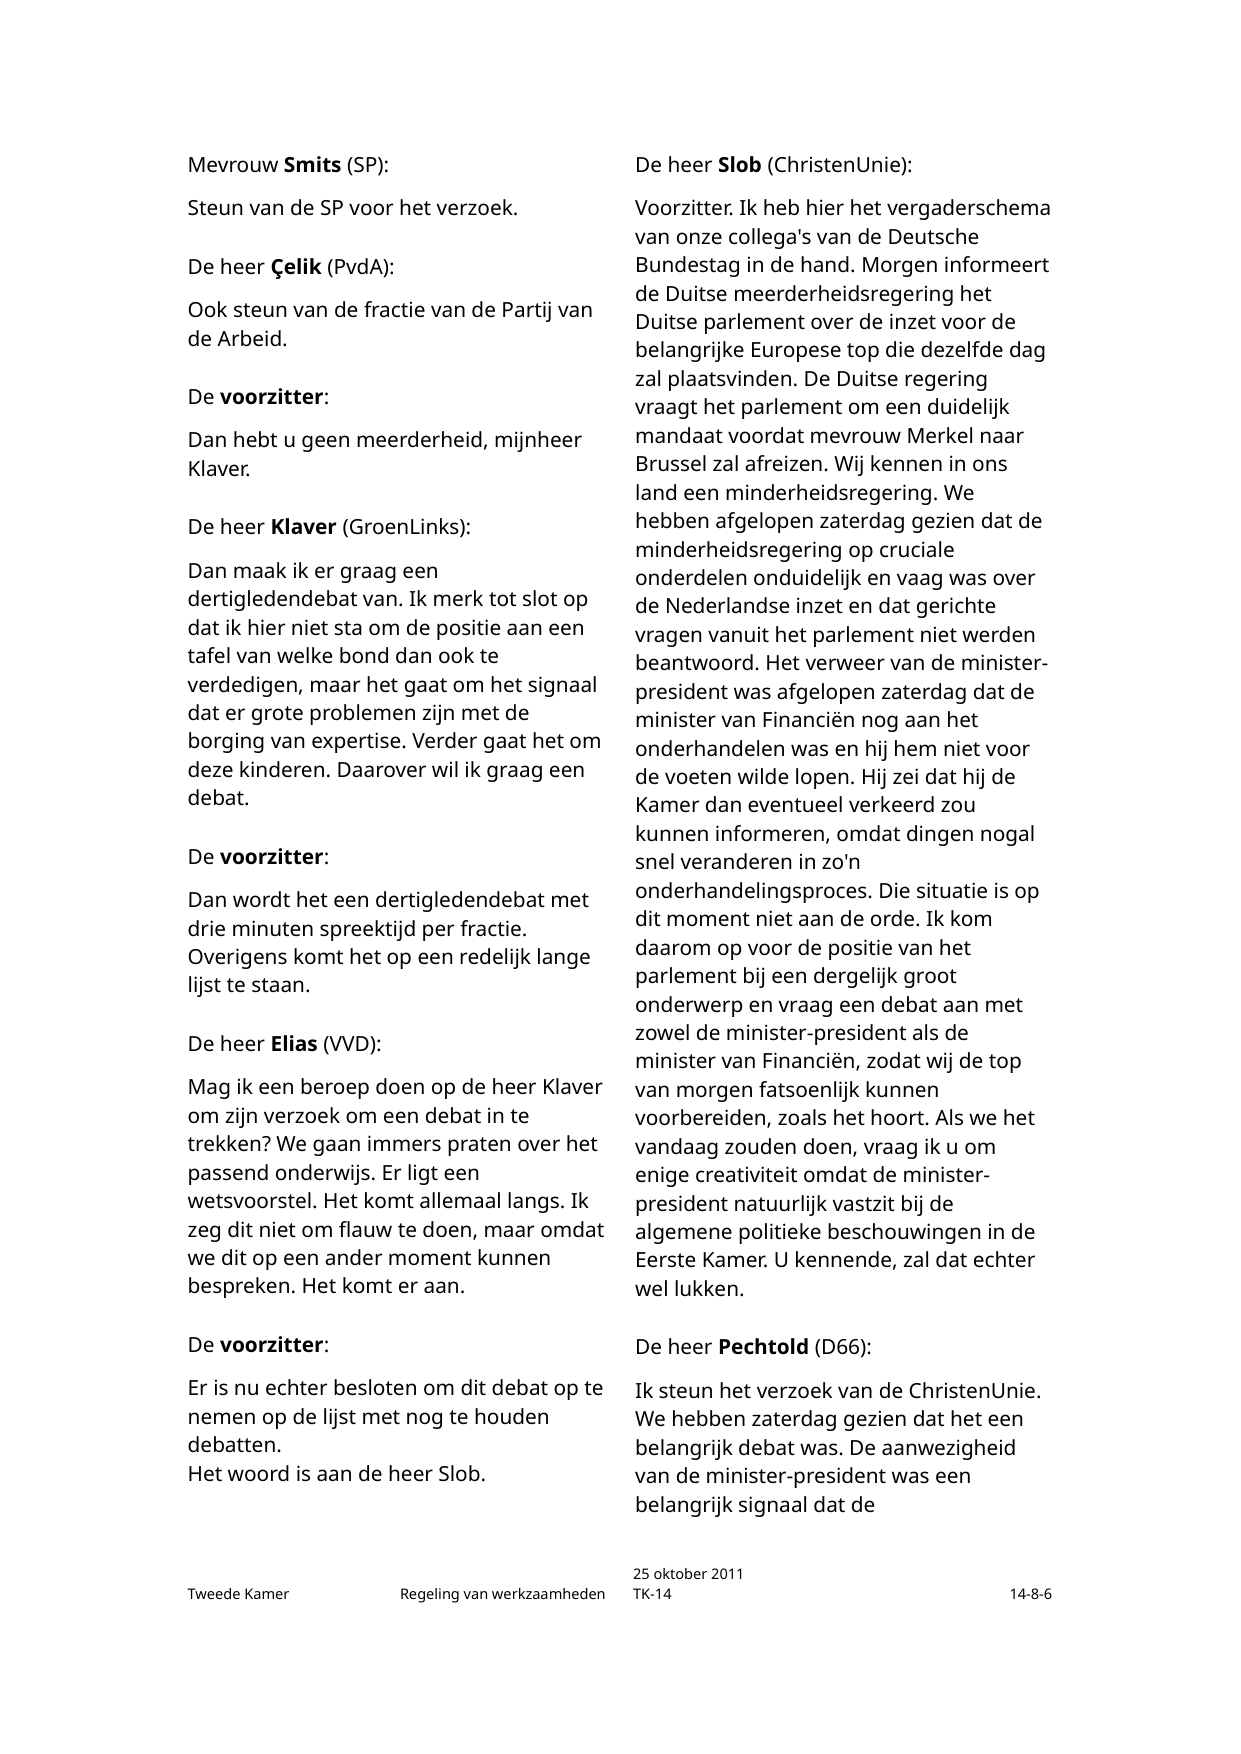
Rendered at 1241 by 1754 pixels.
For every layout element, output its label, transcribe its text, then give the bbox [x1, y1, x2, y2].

text Steun van de SP voor het verzoek. [187, 193, 605, 222]
text Ook steun van de fractie van de Partij van de Arbeid. [187, 295, 605, 352]
text De heer Elias (VVD): [187, 1029, 605, 1057]
text Mag ik een beroep doen op de heer Klaver om zijn verzoek om een debat in te trekken? We gaan immers praten over het passend onderwijs. Er ligt een wetsvoorstel. Het komt allemaal langs. Ik zeg dit niet om flauw te doen, maar omdat we dit op een ander moment kunnen bespreken. Het komt er aan. [187, 1072, 605, 1300]
text Er is nu echter besloten om dit debat op te nemen op de lijst met nog te houden debatten. [187, 1373, 605, 1459]
text De voorzitter: [187, 382, 605, 411]
text Ik steun het verzoek van de ChristenUnie. We hebben zaterdag gezien dat het een belangrijk debat was. De aanwezigheid van de minister-president was een belangrijk signaal dat de [635, 1376, 1053, 1518]
text Mevrouw Smits (SP): [187, 150, 605, 178]
text Dan hebt u geen meerderheid, mijnheer Klaver. [187, 426, 605, 482]
text De heer Slob (ChristenUnie): [635, 150, 1053, 178]
text De voorzitter: [187, 1330, 605, 1358]
text Het woord is aan de heer Slob. [187, 1459, 605, 1487]
text Dan wordt het een dertigledendebat met drie minuten spreektijd per fractie. Overigens komt het op een redelijk lange lijst te staan. [187, 885, 605, 999]
text Dan maak ik er graag een dertigledendebat van. Ik merk tot slot op dat ik hier niet sta om de positie aan een tafel van welke bond dan ook te verdedigen, maar het gaat om het signaal dat er grote problemen zijn met de borging van expertise. Verder gaat het om deze kinderen. Daarover wil ik graag een debat. [187, 556, 605, 812]
text De heer Klaver (GroenLinks): [187, 512, 605, 541]
text De heer Çelik (PvdA): [187, 252, 605, 280]
text De voorzitter: [187, 842, 605, 870]
text De heer Pechtold (D66): [635, 1332, 1053, 1361]
text Voorzitter. Ik heb hier het vergaderschema van onze collega's van de Deutsche Bundestag in de hand. Morgen informeert de Duitse meerderheidsregering het Duitse parlement over de inzet voor de belangrijke Europese top die dezelfde dag zal plaatsvinden. De Duitse regering vraagt het parlement om een duidelijk mandaat voordat mevrouw Merkel naar Brussel zal afreizen. Wij kennen in ons land een minderheidsregering. We hebben afgelopen zaterdag gezien dat de minderheidsregering op cruciale onderdelen onduidelijk en vaag was over de Nederlandse inzet en dat gerichte vragen vanuit het parlement niet werden beantwoord. Het verweer van de minister-president was afgelopen zaterdag dat de minister van Financiën nog aan het onderhandelen was en hij hem niet voor de voeten wilde lopen. Hij zei dat hij de Kamer dan eventueel verkeerd zou kunnen informeren, omdat dingen nogal snel veranderen in zo'n onderhandelingsproces. Die situatie is op dit moment niet aan de orde. Ik kom daarom op voor de positie van het parlement bij een dergelijk groot onderwerp en vraag een debat aan met zowel de minister-president als de minister van Financiën, zodat wij de top van morgen fatsoenlijk kunnen voorbereiden, zoals het hoort. Als we het vandaag zouden doen, vraag ik u om enige creativiteit omdat de minister-president natuurlijk vastzit bij de algemene politieke beschouwingen in de Eerste Kamer. U kennende, zal dat echter wel lukken. [635, 193, 1053, 1302]
